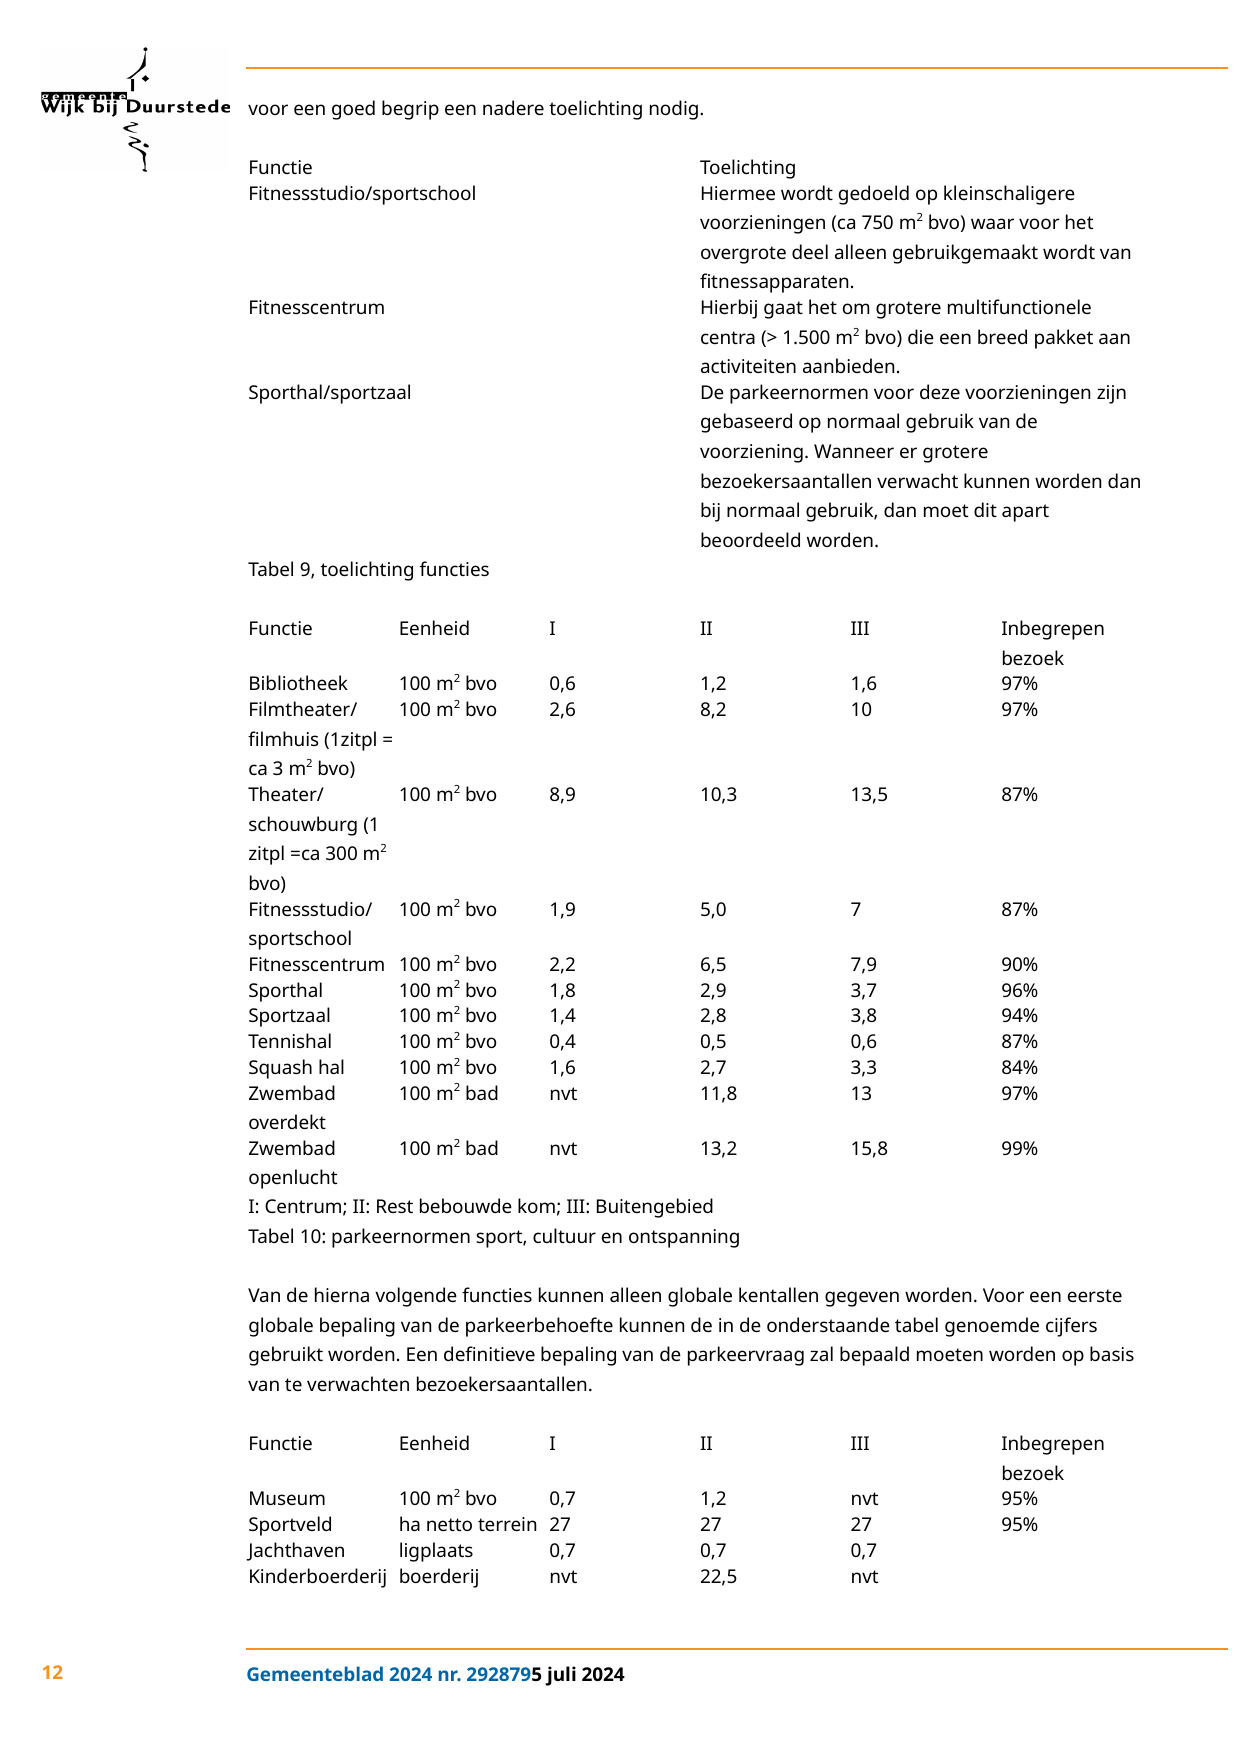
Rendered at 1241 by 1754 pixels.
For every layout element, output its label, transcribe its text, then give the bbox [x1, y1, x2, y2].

table_cell 84% [1001, 1054, 1152, 1080]
table_cell 10,3 [700, 781, 850, 896]
table_cell 100 m2 bvo [399, 977, 549, 1002]
table_cell 0,4 [549, 1028, 700, 1054]
table_cell 100 m2 bvo [399, 1486, 549, 1511]
text Tabel 9, toelichting functies [248, 556, 1152, 582]
table_cell 87% [1001, 1028, 1152, 1054]
table_cell 100 m2 bvo [399, 1028, 549, 1054]
table_cell 2,7 [700, 1054, 850, 1080]
table_cell 7 [850, 896, 1001, 951]
table_cell 87% [1001, 781, 1152, 896]
table_cell 0,7 [850, 1537, 1001, 1563]
table_cell 1,4 [549, 1003, 700, 1028]
table_cell Hierbij gaat het om grotere multifunctionele centra (> 1.500 m2 bvo) die een breed pakket aan activiteiten aanbieden. [700, 294, 1152, 379]
table_cell 0,5 [700, 1028, 850, 1054]
table_cell 8,2 [700, 696, 850, 781]
table_cell 94% [1001, 1003, 1152, 1028]
table_cell 0,7 [700, 1537, 850, 1563]
table_cell Theater/schouwburg (1 zitpl =ca 300 m2 bvo) [248, 781, 398, 896]
table_cell 97% [1001, 696, 1152, 781]
table_cell 100 m2 bad [399, 1080, 549, 1135]
table_cell Jachthaven [248, 1537, 398, 1563]
table_cell 100 m2 bvo [399, 696, 549, 781]
table_cell 1,6 [850, 671, 1001, 696]
table_cell Sportzaal [248, 1003, 398, 1028]
table_header Inbegrepen bezoek [1001, 1430, 1152, 1486]
table_cell 2,9 [700, 977, 850, 1002]
picture [41, 47, 231, 172]
table_cell 1,9 [549, 896, 700, 951]
table_cell 1,2 [700, 1486, 850, 1511]
table_header Functie [248, 154, 700, 180]
table_cell 3,7 [850, 977, 1001, 1002]
table_cell Museum [248, 1486, 398, 1511]
table_cell 100 m2 bad [399, 1135, 549, 1190]
table_cell [1001, 1537, 1152, 1563]
table_cell Fitnesscentrum [248, 294, 700, 379]
table_cell 27 [549, 1511, 700, 1537]
table_cell Kinderboerderij [248, 1563, 398, 1588]
table_cell 11,8 [700, 1080, 850, 1135]
table_header II [700, 1430, 850, 1486]
table_header Functie [248, 615, 398, 671]
table_cell 13,5 [850, 781, 1001, 896]
table_cell Bibliotheek [248, 671, 398, 696]
table_header Eenheid [399, 1430, 549, 1486]
table_cell Fitnessstudio/sportschool [248, 180, 700, 294]
table_cell 2,6 [549, 696, 700, 781]
table_cell 0,6 [850, 1028, 1001, 1054]
table_header Toelichting [700, 154, 1152, 180]
table_cell 100 m2 bvo [399, 1054, 549, 1080]
table_cell 1,6 [549, 1054, 700, 1080]
table_cell 8,9 [549, 781, 700, 896]
table_cell Fitnesscentrum [248, 951, 398, 977]
table_cell nvt [549, 1080, 700, 1135]
table_cell Squash hal [248, 1054, 398, 1080]
table_cell nvt [549, 1135, 700, 1190]
table_cell 2,2 [549, 951, 700, 977]
text Tabel 10: parkeernormen sport, cultuur en ontspanning [248, 1223, 1152, 1249]
table_cell 95% [1001, 1486, 1152, 1511]
table_cell [1001, 1563, 1152, 1588]
table_cell 27 [850, 1511, 1001, 1537]
table_cell 13 [850, 1080, 1001, 1135]
table_cell 3,8 [850, 1003, 1001, 1028]
table_cell 10 [850, 696, 1001, 781]
table_cell 95% [1001, 1511, 1152, 1537]
text I: Centrum; II: Rest bebouwde kom; III: Buitengebied [248, 1193, 1152, 1219]
table_cell 13,2 [700, 1135, 850, 1190]
table_cell 7,9 [850, 951, 1001, 977]
table_header I [549, 1430, 700, 1486]
table_cell 0,6 [549, 671, 700, 696]
table_cell 2,8 [700, 1003, 850, 1028]
table_cell De parkeernormen voor deze voorzieningen zijn gebaseerd op normaal gebruik van de voorziening. Wanneer er grotere bezoekersaantallen verwacht kunnen worden dan bij normaal gebruik, dan moet dit apart beoordeeld worden. [700, 379, 1152, 553]
text voor een goed begrip een nadere toelichting nodig. [248, 95, 1152, 121]
table_header III [850, 615, 1001, 671]
table_cell 96% [1001, 977, 1152, 1002]
table_cell 1,2 [700, 671, 850, 696]
table_cell 27 [700, 1511, 850, 1537]
table_header Functie [248, 1430, 398, 1486]
text Van de hierna volgende functies kunnen alleen globale kentallen gegeven worden. Voor een eerste globale bepaling van de parkeerbehoefte kunnen de in de onderstaande tabel genoemde cijfers gebruikt worden. Een definitieve bepaling van de parkeervraag zal bepaald moeten worden op basis van te verwachten bezoekersaantallen. [248, 1282, 1152, 1397]
table_header II [700, 615, 850, 671]
table_cell Fitnessstudio/sportschool [248, 896, 398, 951]
table_header Eenheid [399, 615, 549, 671]
table_cell 97% [1001, 1080, 1152, 1135]
table_cell 100 m2 bvo [399, 671, 549, 696]
table_cell Sporthal/sportzaal [248, 379, 700, 553]
table_cell Tennishal [248, 1028, 398, 1054]
table_cell ligplaats [399, 1537, 549, 1563]
table_cell boerderij [399, 1563, 549, 1588]
table_cell Filmtheater/filmhuis (1zitpl = ca 3 m2 bvo) [248, 696, 398, 781]
table_cell 0,7 [549, 1486, 700, 1511]
table_cell 100 m2 bvo [399, 1003, 549, 1028]
table_cell 87% [1001, 896, 1152, 951]
table_cell 3,3 [850, 1054, 1001, 1080]
table_cell 22,5 [700, 1563, 850, 1588]
table_cell Sportveld [248, 1511, 398, 1537]
table_cell Sporthal [248, 977, 398, 1002]
table_cell 0,7 [549, 1537, 700, 1563]
table_cell 5,0 [700, 896, 850, 951]
table_cell 99% [1001, 1135, 1152, 1190]
table_header I [549, 615, 700, 671]
table_cell Zwembad openlucht [248, 1135, 398, 1190]
table_cell nvt [850, 1563, 1001, 1588]
table_cell nvt [549, 1563, 700, 1588]
table_cell Zwembad overdekt [248, 1080, 398, 1135]
table_cell 1,8 [549, 977, 700, 1002]
table_cell ha netto terrein [399, 1511, 549, 1537]
table_cell Hiermee wordt gedoeld op kleinschaligere voorzieningen (ca 750 m2 bvo) waar voor het overgrote deel alleen gebruikgemaakt wordt van fitnessapparaten. [700, 180, 1152, 294]
table_cell 100 m2 bvo [399, 781, 549, 896]
table_cell 100 m2 bvo [399, 896, 549, 951]
table_cell 90% [1001, 951, 1152, 977]
table_cell 6,5 [700, 951, 850, 977]
table_cell 15,8 [850, 1135, 1001, 1190]
table_cell nvt [850, 1486, 1001, 1511]
table_header Inbegrepen bezoek [1001, 615, 1152, 671]
table_cell 97% [1001, 671, 1152, 696]
table_header III [850, 1430, 1001, 1486]
table_cell 100 m2 bvo [399, 951, 549, 977]
